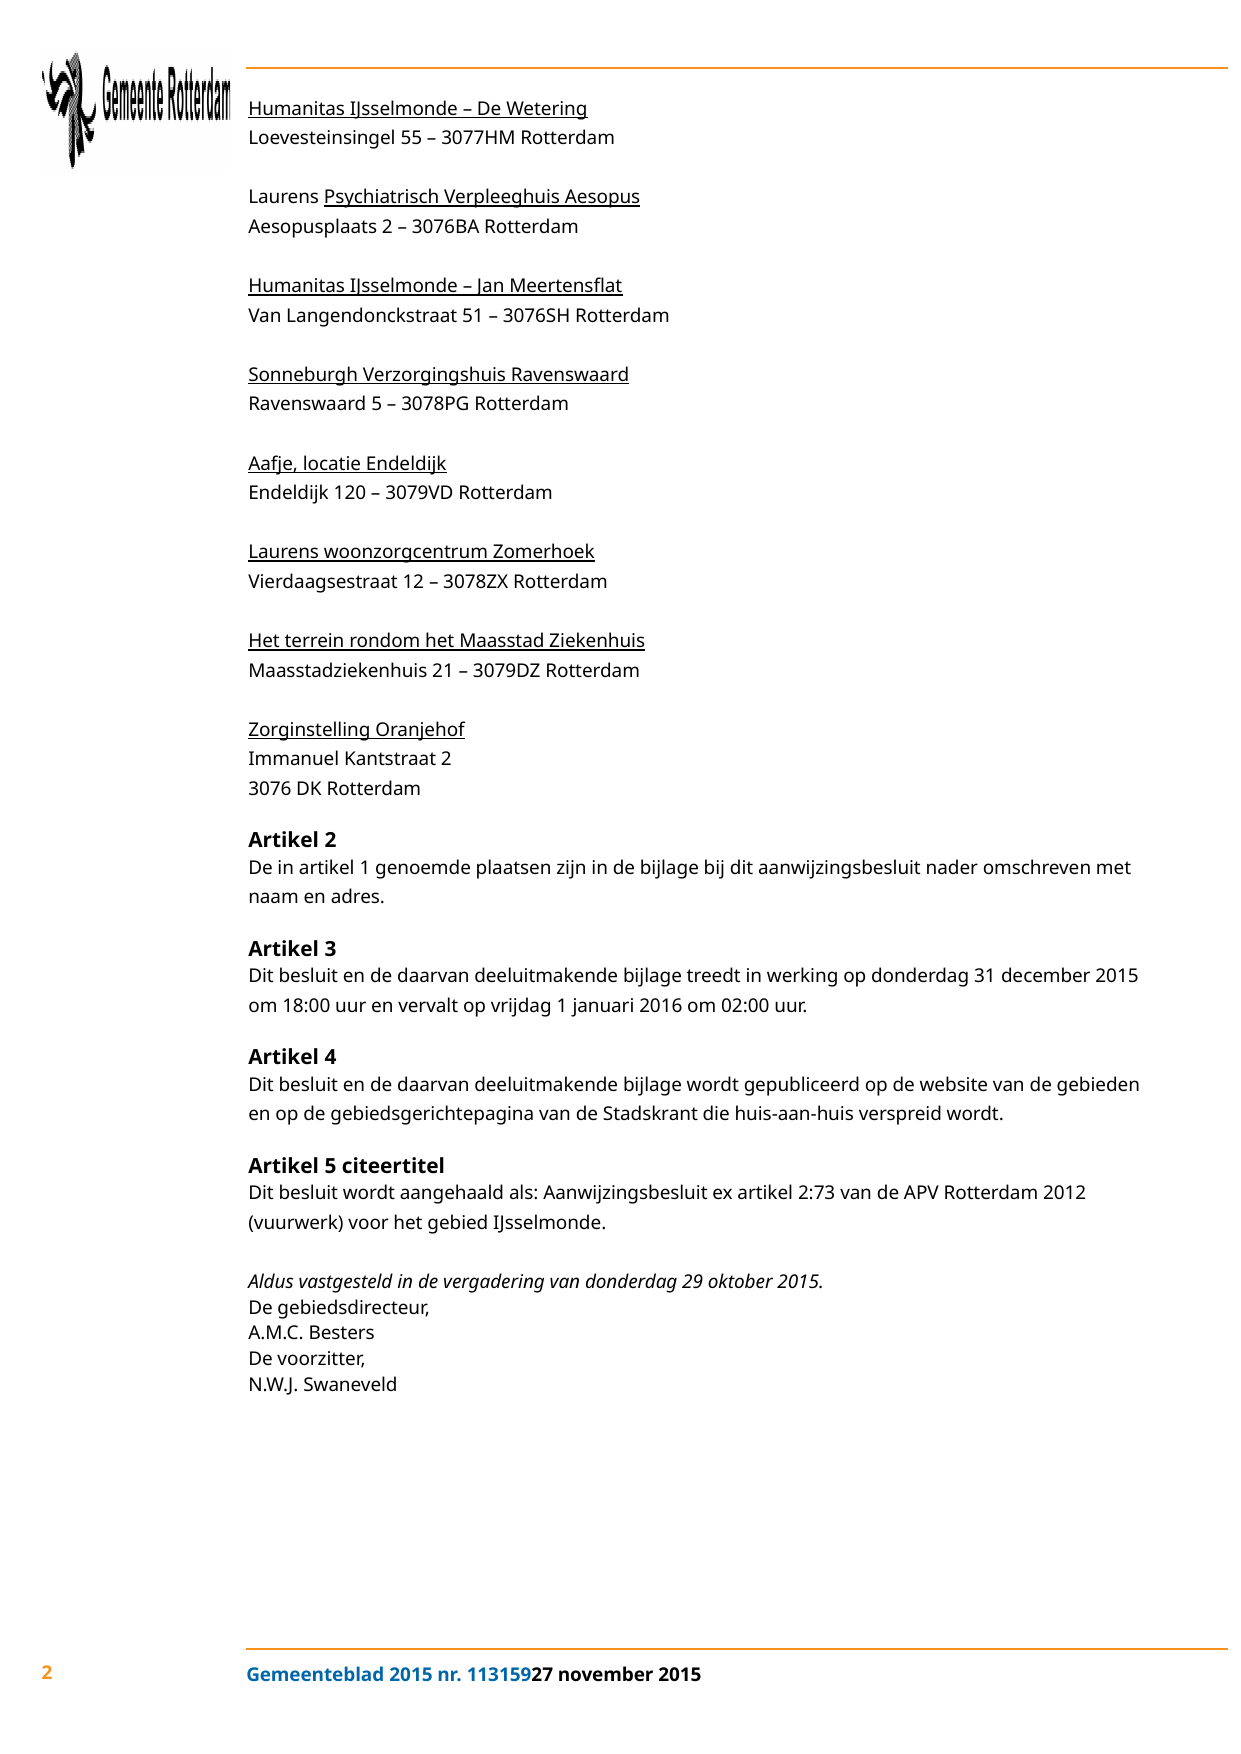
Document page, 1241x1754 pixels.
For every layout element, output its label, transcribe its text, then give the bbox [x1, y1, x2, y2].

text Artikel 2 [248, 826, 1152, 854]
text Laurens Psychiatrisch Verpleeghuis Aesopus [248, 183, 1152, 209]
text De voorzitter, [248, 1345, 1152, 1371]
text Humanitas IJsselmonde – De Wetering [248, 95, 1152, 121]
text Endeldijk 120 – 3079VD Rotterdam [248, 479, 1152, 505]
text Dit besluit en de daarvan deeluitmakende bijlage wordt gepubliceerd op de website van de gebieden en op de gebiedsgerichtepagina van de Stadskrant die huis-aan-huis verspreid wordt. [248, 1071, 1152, 1126]
text Aldus vastgesteld in de vergadering van donderdag 29 oktober 2015. [248, 1268, 1152, 1294]
text Ravenswaard 5 – 3078PG Rotterdam [248, 391, 1152, 416]
text Van Langendonckstraat 51 – 3076SH Rotterdam [248, 302, 1152, 328]
text Artikel 4 [248, 1042, 1152, 1071]
text Vierdaagsestraat 12 – 3078ZX Rotterdam [248, 568, 1152, 594]
text Loevesteinsingel 55 – 3077HM Rotterdam [248, 124, 1152, 150]
text De gebiedsdirecteur, [248, 1294, 1152, 1319]
text Dit besluit en de daarvan deeluitmakende bijlage treedt in werking op donderdag 31 december 2015 om 18:00 uur en vervalt op vrijdag 1 januari 2016 om 02:00 uur. [248, 962, 1152, 1018]
text Humanitas IJsselmonde – Jan Meertensflat [248, 272, 1152, 298]
text N.W.J. Swaneveld [248, 1371, 1152, 1397]
text Artikel 5 citeertitel [248, 1151, 1152, 1179]
text Dit besluit wordt aangehaald als: Aanwijzingsbesluit ex artikel 2:73 van de APV Rotterdam 2012 (vuurwerk) voor het gebied IJsselmonde. [248, 1179, 1152, 1235]
text A.M.C. Besters [248, 1319, 1152, 1345]
text Maasstadziekenhuis 21 – 3079DZ Rotterdam [248, 657, 1152, 683]
picture [41, 47, 231, 172]
text Aesopusplaats 2 – 3076BA Rotterdam [248, 213, 1152, 239]
text De in artikel 1 genoemde plaatsen zijn in de bijlage bij dit aanwijzingsbesluit nader omschreven met naam en adres. [248, 854, 1152, 909]
text Sonneburgh Verzorgingshuis Ravenswaard [248, 361, 1152, 387]
text Artikel 3 [248, 934, 1152, 962]
text 3076 DK Rotterdam [248, 775, 1152, 801]
text Aafje, locatie Endeldijk [248, 450, 1152, 476]
text Zorginstelling Oranjehof [248, 716, 1152, 742]
text Immanuel Kantstraat 2 [248, 746, 1152, 771]
text Het terrein rondom het Maasstad Ziekenhuis [248, 627, 1152, 653]
text Laurens woonzorgcentrum Zomerhoek [248, 538, 1152, 564]
